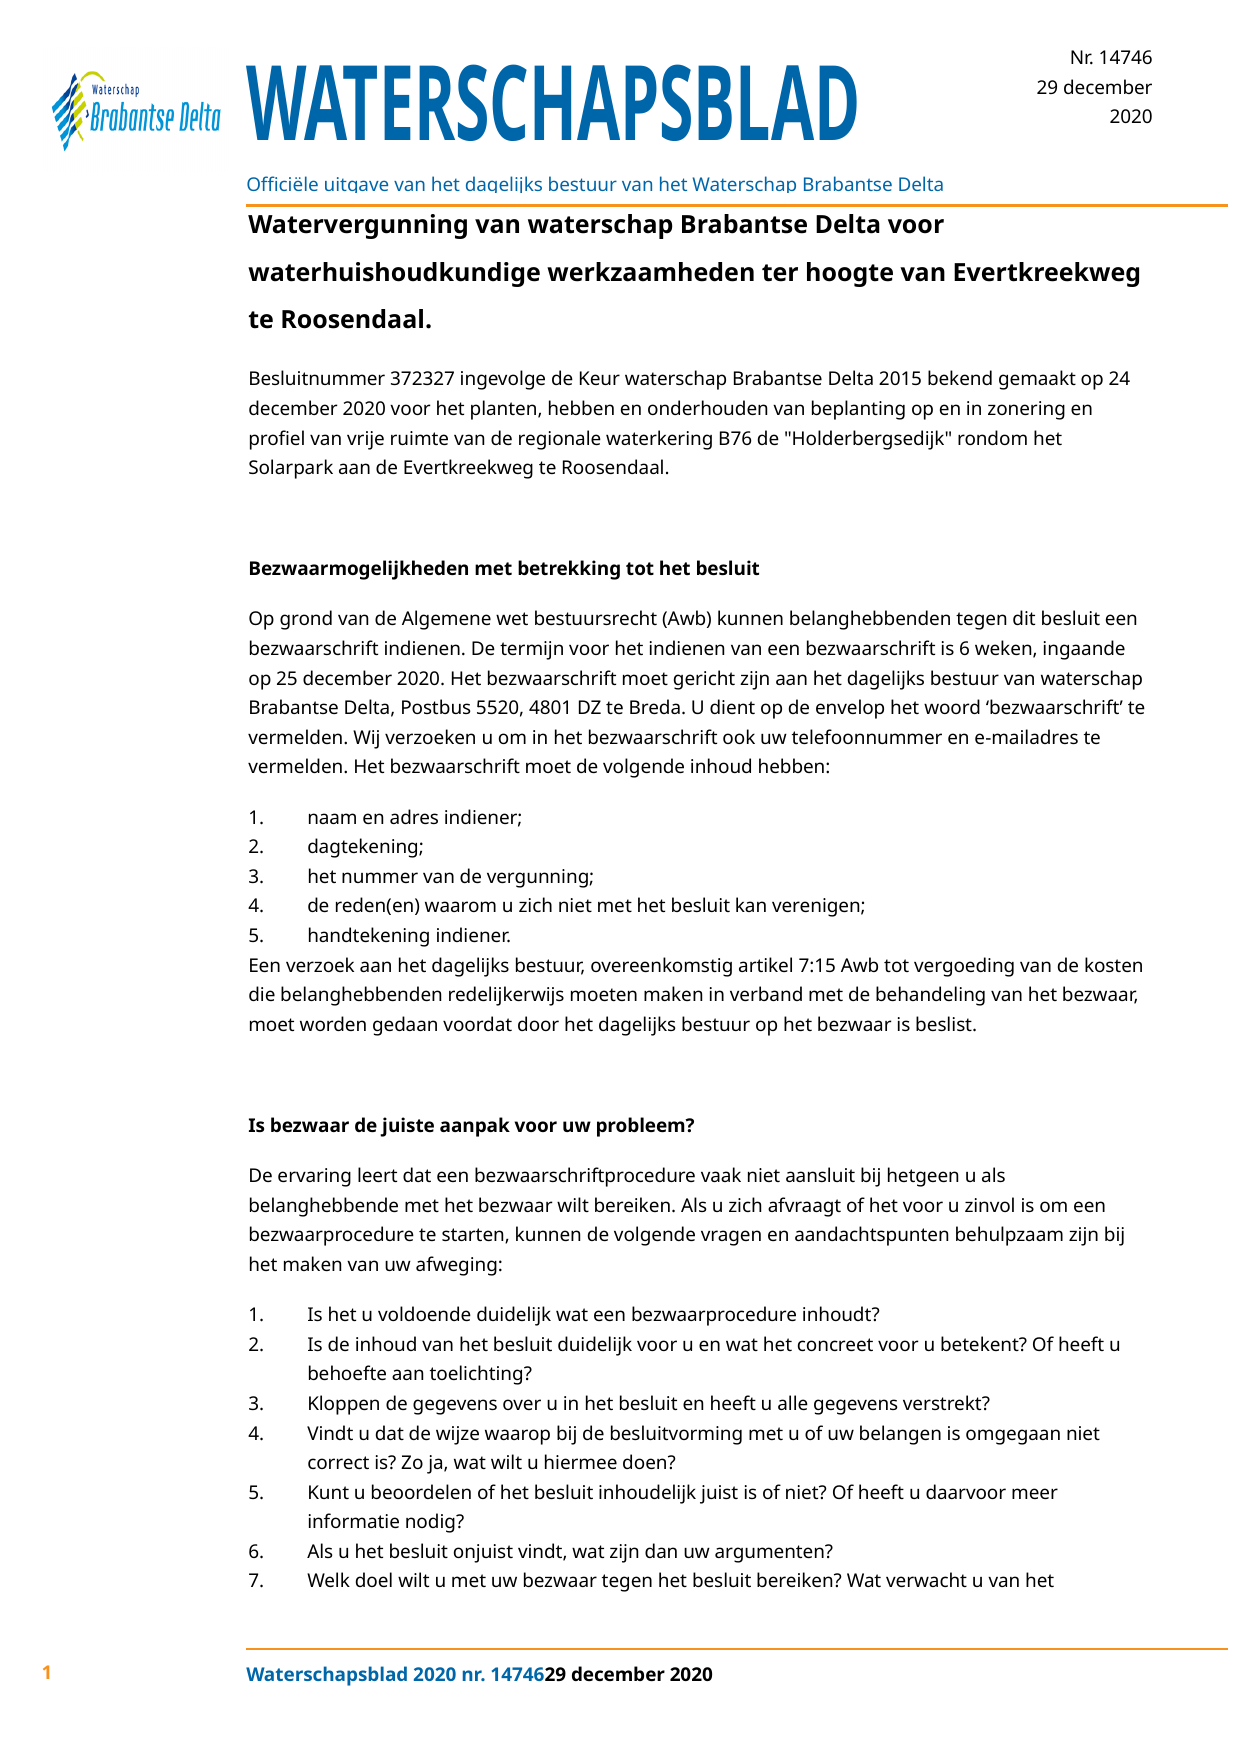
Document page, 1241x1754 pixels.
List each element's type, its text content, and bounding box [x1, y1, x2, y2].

list het nummer van de vergunning; [248, 863, 1152, 889]
picture [41, 47, 231, 172]
list Welk doel wilt u met uw bezwaar tegen het besluit bereiken? Wat verwacht u van het [248, 1568, 1152, 1593]
list de reden(en) waarom u zich niet met het besluit kan verenigen; [248, 893, 1152, 918]
list naam en adres indiener; [248, 804, 1152, 829]
list Vindt u dat de wijze waarop bij de besluitvorming met u of uw belangen is omgegaan niet correct is? Zo ja, wat wilt u hiermee doen? [248, 1420, 1152, 1475]
text Watervergunning van waterschap Brabantse Delta voor waterhuishoudkundige werkzaamheden ter hoogte van Evertkreekweg te Roosendaal. [248, 207, 1152, 336]
list Kloppen de gegevens over u in het besluit en heeft u alle gegevens verstrekt? [248, 1390, 1152, 1416]
list Als u het besluit onjuist vindt, wat zijn dan uw argumenten? [248, 1538, 1152, 1564]
list Kunt u beoordelen of het besluit inhoudelijk juist is of niet? Of heeft u daarvoor meer informatie nodig? [248, 1479, 1152, 1534]
list dagtekening; [248, 833, 1152, 859]
list handtekening indiener. [248, 922, 1152, 948]
text De ervaring leert dat een bezwaarschriftprocedure vaak niet aansluit bij hetgeen u als belanghebbende met het bezwaar wilt bereiken. Als u zich afvraagt of het voor u zinvol is om een bezwaarprocedure te starten, kunnen de volgende vragen en aandachtspunten behulpzaam zijn bij het maken van uw afweging: [248, 1162, 1152, 1277]
list Is de inhoud van het besluit duidelijk voor u en wat het concreet voor u betekent? Of heeft u behoefte aan toelichting? [248, 1331, 1152, 1386]
text Een verzoek aan het dagelijks bestuur, overeenkomstig artikel 7:15 Awb tot vergoeding van de kosten die belanghebbenden redelijkerwijs moeten maken in verband met de behandeling van het bezwaar, moet worden gedaan voordat door het dagelijks bestuur op het bezwaar is beslist. [248, 952, 1152, 1037]
text Op grond van de Algemene wet bestuursrecht (Awb) kunnen belanghebbenden tegen dit besluit een bezwaarschrift indienen. De termijn voor het indienen van een bezwaarschrift is 6 weken, ingaande op 25 december 2020. Het bezwaarschrift moet gericht zijn aan het dagelijks bestuur van waterschap Brabantse Delta, Postbus 5520, 4801 DZ te Breda. U dient op de envelop het woord ‘bezwaarschrift’ te vermelden. Wij verzoeken u om in het bezwaarschrift ook uw telefoonnummer en e‑mailadres te vermelden. Het bezwaarschrift moet de volgende inhoud hebben: [248, 606, 1152, 779]
text Besluitnummer 372327 ingevolge de Keur waterschap Brabantse Delta 2015 bekend gemaakt op 24 december 2020 voor het planten, hebben en onderhouden van beplanting op en in zonering en profiel van vrije ruimte van de regionale waterkering B76 de "Holderbergsedijk" rondom het Solarpark aan de Evertkreekweg te Roosendaal. [248, 366, 1152, 480]
list Is het u voldoende duidelijk wat een bezwaarprocedure inhoudt? [248, 1301, 1152, 1327]
text Is bezwaar de juiste aanpak voor uw probleem? [248, 1112, 1152, 1137]
text Bezwaarmogelijkheden met betrekking tot het besluit [248, 555, 1152, 581]
